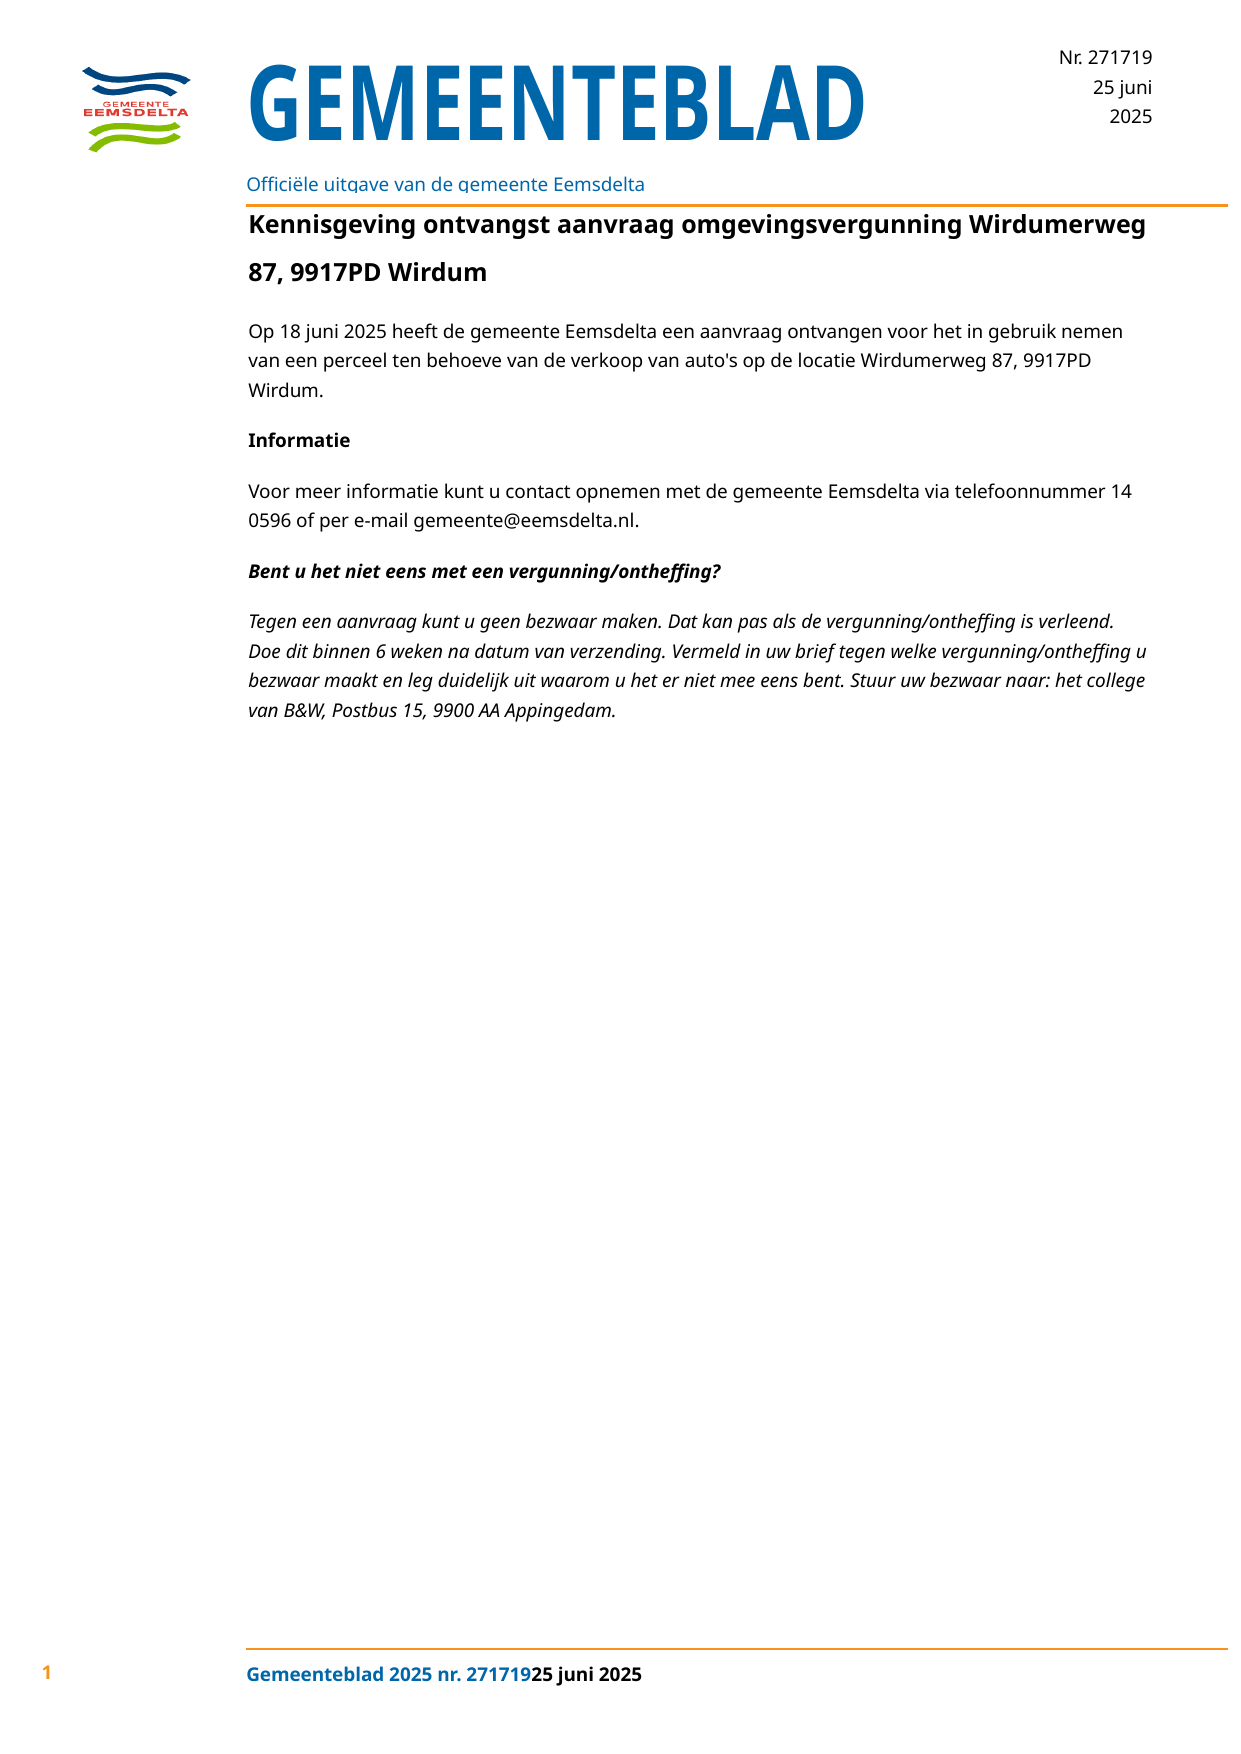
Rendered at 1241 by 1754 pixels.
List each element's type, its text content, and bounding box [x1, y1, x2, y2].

text Informatie [248, 427, 1152, 453]
text Voor meer informatie kunt u contact opnemen met de gemeente Eemsdelta via telefoonnummer 14 0596 of per e-mail gemeente@eemsdelta.nl. [248, 478, 1152, 533]
picture [41, 47, 231, 172]
text Op 18 juni 2025 heeft de gemeente Eemsdelta een aanvraag ontvangen voor het in gebruik nemen van een perceel ten behoeve van de verkoop van auto's op de locatie Wirdumerweg 87, 9917PD Wirdum. [248, 318, 1152, 403]
text Kennisgeving ontvangst aanvraag omgevingsvergunning Wirdumerweg 87, 9917PD Wirdum [248, 207, 1152, 288]
text Tegen een aanvraag kunt u geen bezwaar maken. Dat kan pas als de vergunning/ontheffing is verleend. Doe dit binnen 6 weken na datum van verzending. Vermeld in uw brief tegen welke vergunning/ontheffing u bezwaar maakt en leg duidelijk uit waarom u het er niet mee eens bent. Stuur uw bezwaar naar: het college van B&W, Postbus 15, 9900 AA Appingedam. [248, 608, 1152, 723]
text Bent u het niet eens met een vergunning/ontheffing? [248, 558, 1152, 584]
